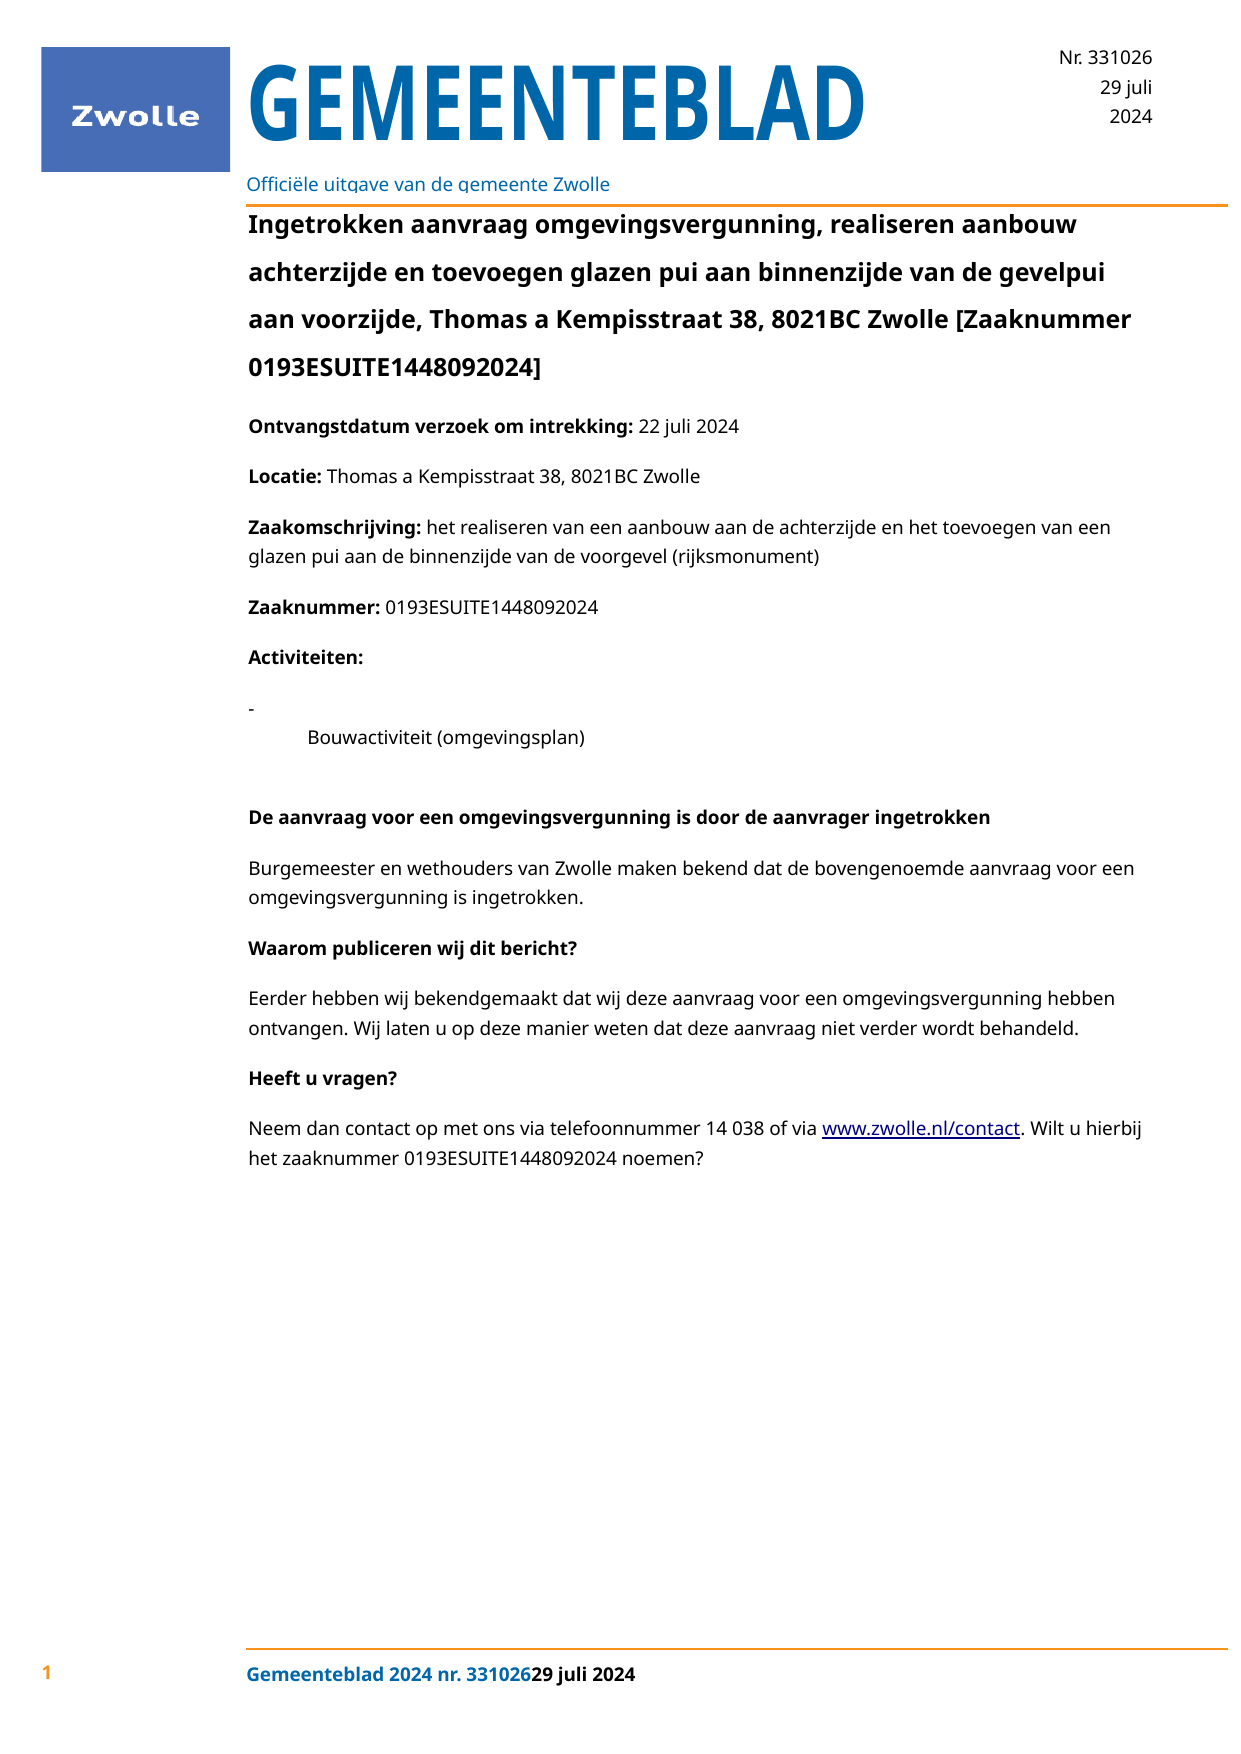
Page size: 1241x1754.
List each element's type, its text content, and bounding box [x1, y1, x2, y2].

text Activiteiten: [248, 644, 1152, 670]
picture [41, 47, 231, 172]
text Eerder hebben wij bekendgemaakt dat wij deze aanvraag voor een omgevingsvergunning hebben ontvangen. Wij laten u op deze manier weten dat deze aanvraag niet verder wordt behandeld. [248, 985, 1152, 1041]
text Zaaknummer: 0193ESUITE1448092024 [248, 594, 1152, 620]
text Waarom publiceren wij dit bericht? [248, 935, 1152, 961]
list Bouwactiviteit (omgevingsplan) [248, 724, 1152, 750]
text Zaakomschrijving: het realiseren van een aanbouw aan de achterzijde en het toevoegen van een glazen pui aan de binnenzijde van de voorgevel (rijksmonument) [248, 514, 1152, 569]
text De aanvraag voor een omgevingsvergunning is door de aanvrager ingetrokken [248, 804, 1152, 830]
text Ingetrokken aanvraag omgevingsvergunning, realiseren aanbouw achterzijde en toevoegen glazen pui aan binnenzijde van de gevelpui aan voorzijde, Thomas a Kempisstraat 38, 8021BC Zwolle [Zaaknummer 0193ESUITE1448092024] [248, 207, 1152, 384]
text Ontvangstdatum verzoek om intrekking: 22 juli 2024 [248, 413, 1152, 439]
text Neem dan contact op met ons via telefoonnummer 14 038 of via www.zwolle.nl/contact. Wilt u hierbij het zaaknummer 0193ESUITE1448092024 noemen? [248, 1116, 1152, 1171]
text Heeft u vragen? [248, 1065, 1152, 1091]
text Locatie: Thomas a Kempisstraat 38, 8021BC Zwolle [248, 463, 1152, 489]
text Burgemeester en wethouders van Zwolle maken bekend dat de bovengenoemde aanvraag voor een omgevingsvergunning is ingetrokken. [248, 855, 1152, 910]
